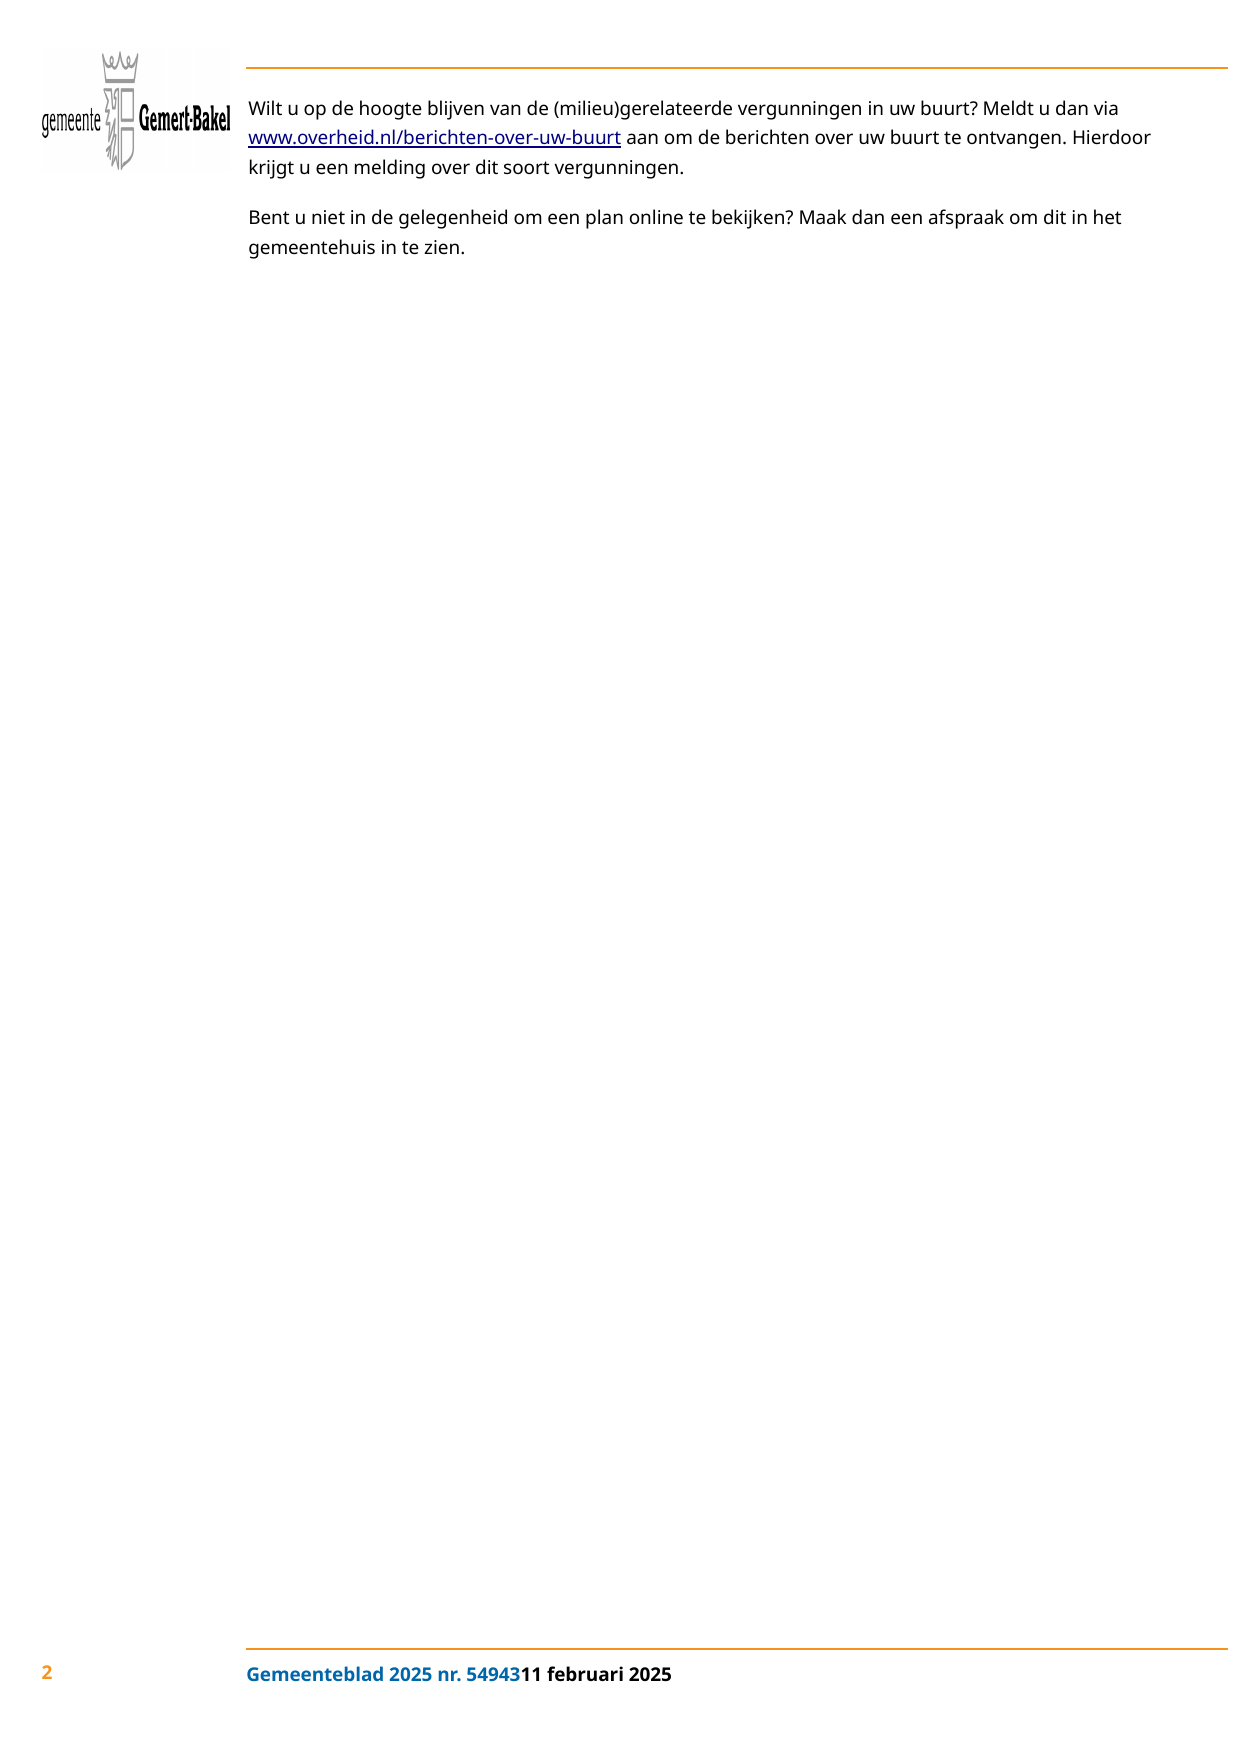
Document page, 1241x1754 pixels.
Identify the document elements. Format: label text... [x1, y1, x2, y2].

text Wilt u op de hoogte blijven van de (milieu)gerelateerde vergunningen in uw buurt? Meldt u dan via www.overheid.nl/berichten-over-uw-buurt aan om de berichten over uw buurt te ontvangen. Hierdoor krijgt u een melding over dit soort vergunningen. [248, 95, 1152, 180]
picture [41, 47, 231, 172]
text Bent u niet in de gelegenheid om een plan online te bekijken? Maak dan een afspraak om dit in het gemeentehuis in te zien. [248, 204, 1152, 260]
